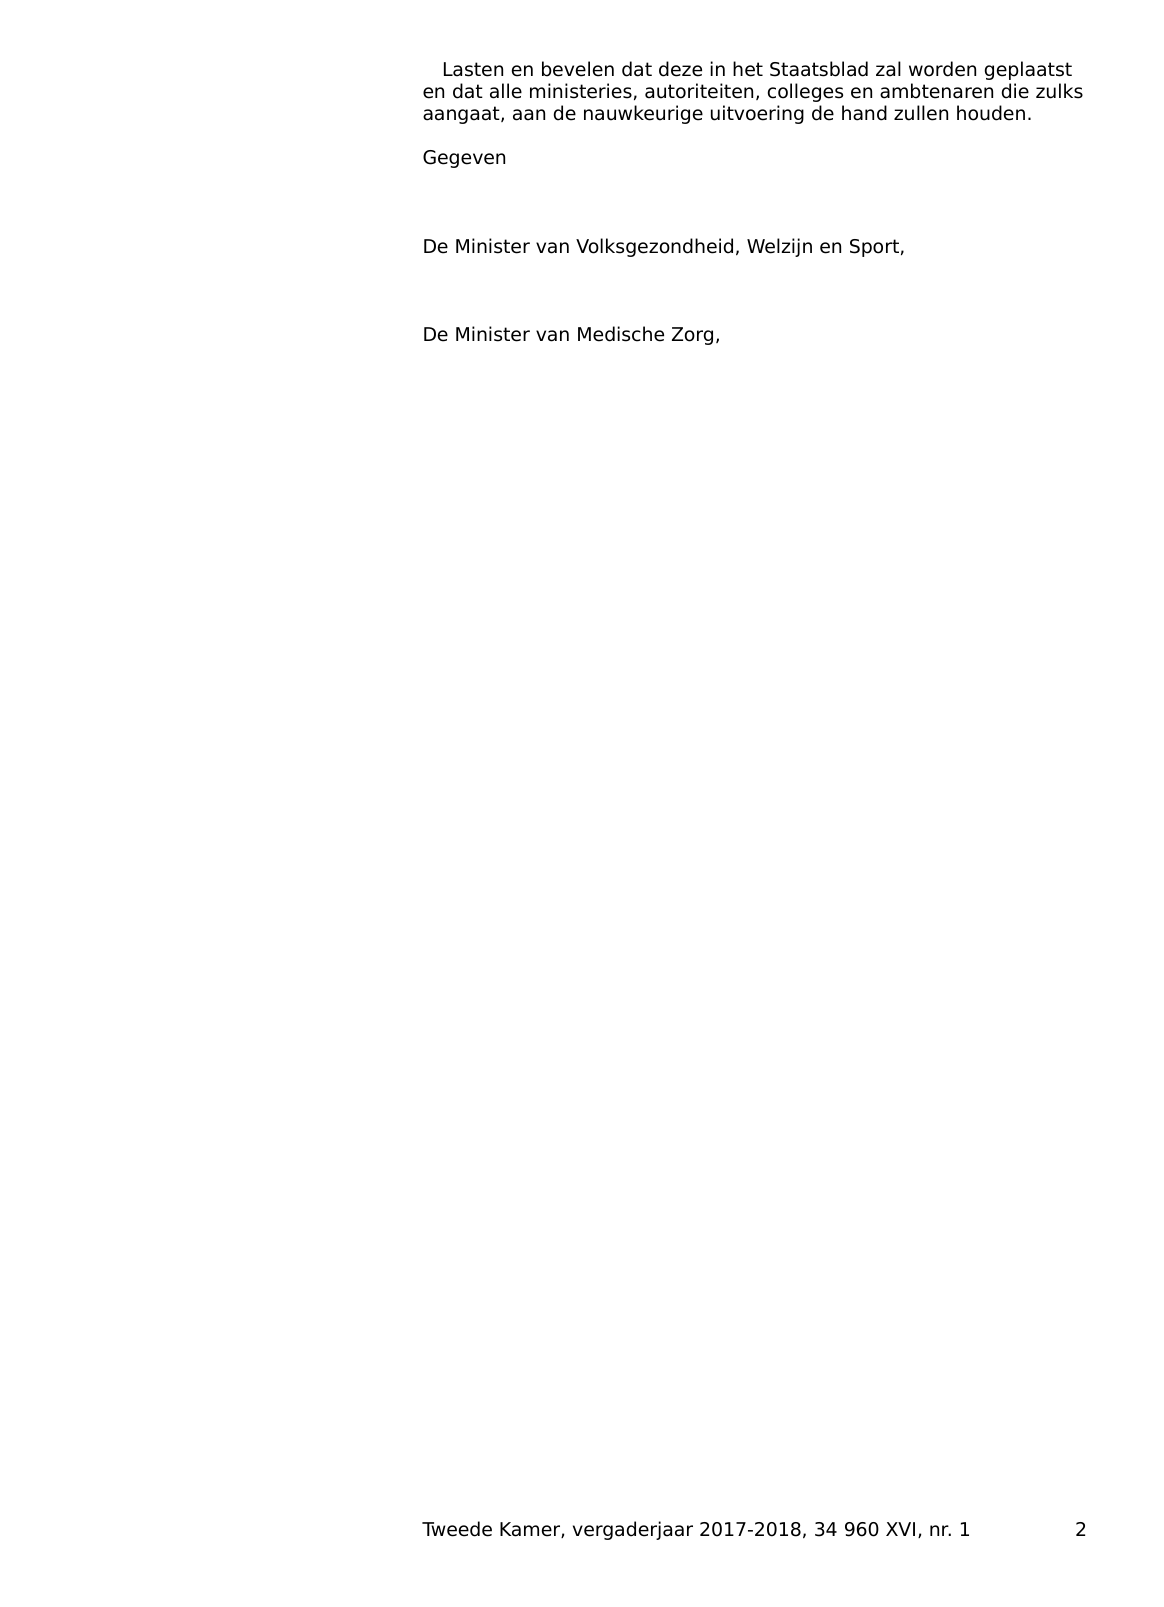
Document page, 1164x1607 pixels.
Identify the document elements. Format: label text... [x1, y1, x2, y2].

text De Minister van Medische Zorg, [422, 324, 1087, 346]
text De Minister van Volksgezondheid, Welzijn en Sport, [422, 236, 1087, 258]
text Gegeven [422, 147, 1087, 169]
text Lasten en bevelen dat deze in het Staatsblad zal worden geplaatst en dat alle ministeries, autoriteiten, colleges en ambtenaren die zulks aangaat, aan de nauwkeurige uitvoering de hand zullen houden. [422, 59, 1087, 125]
